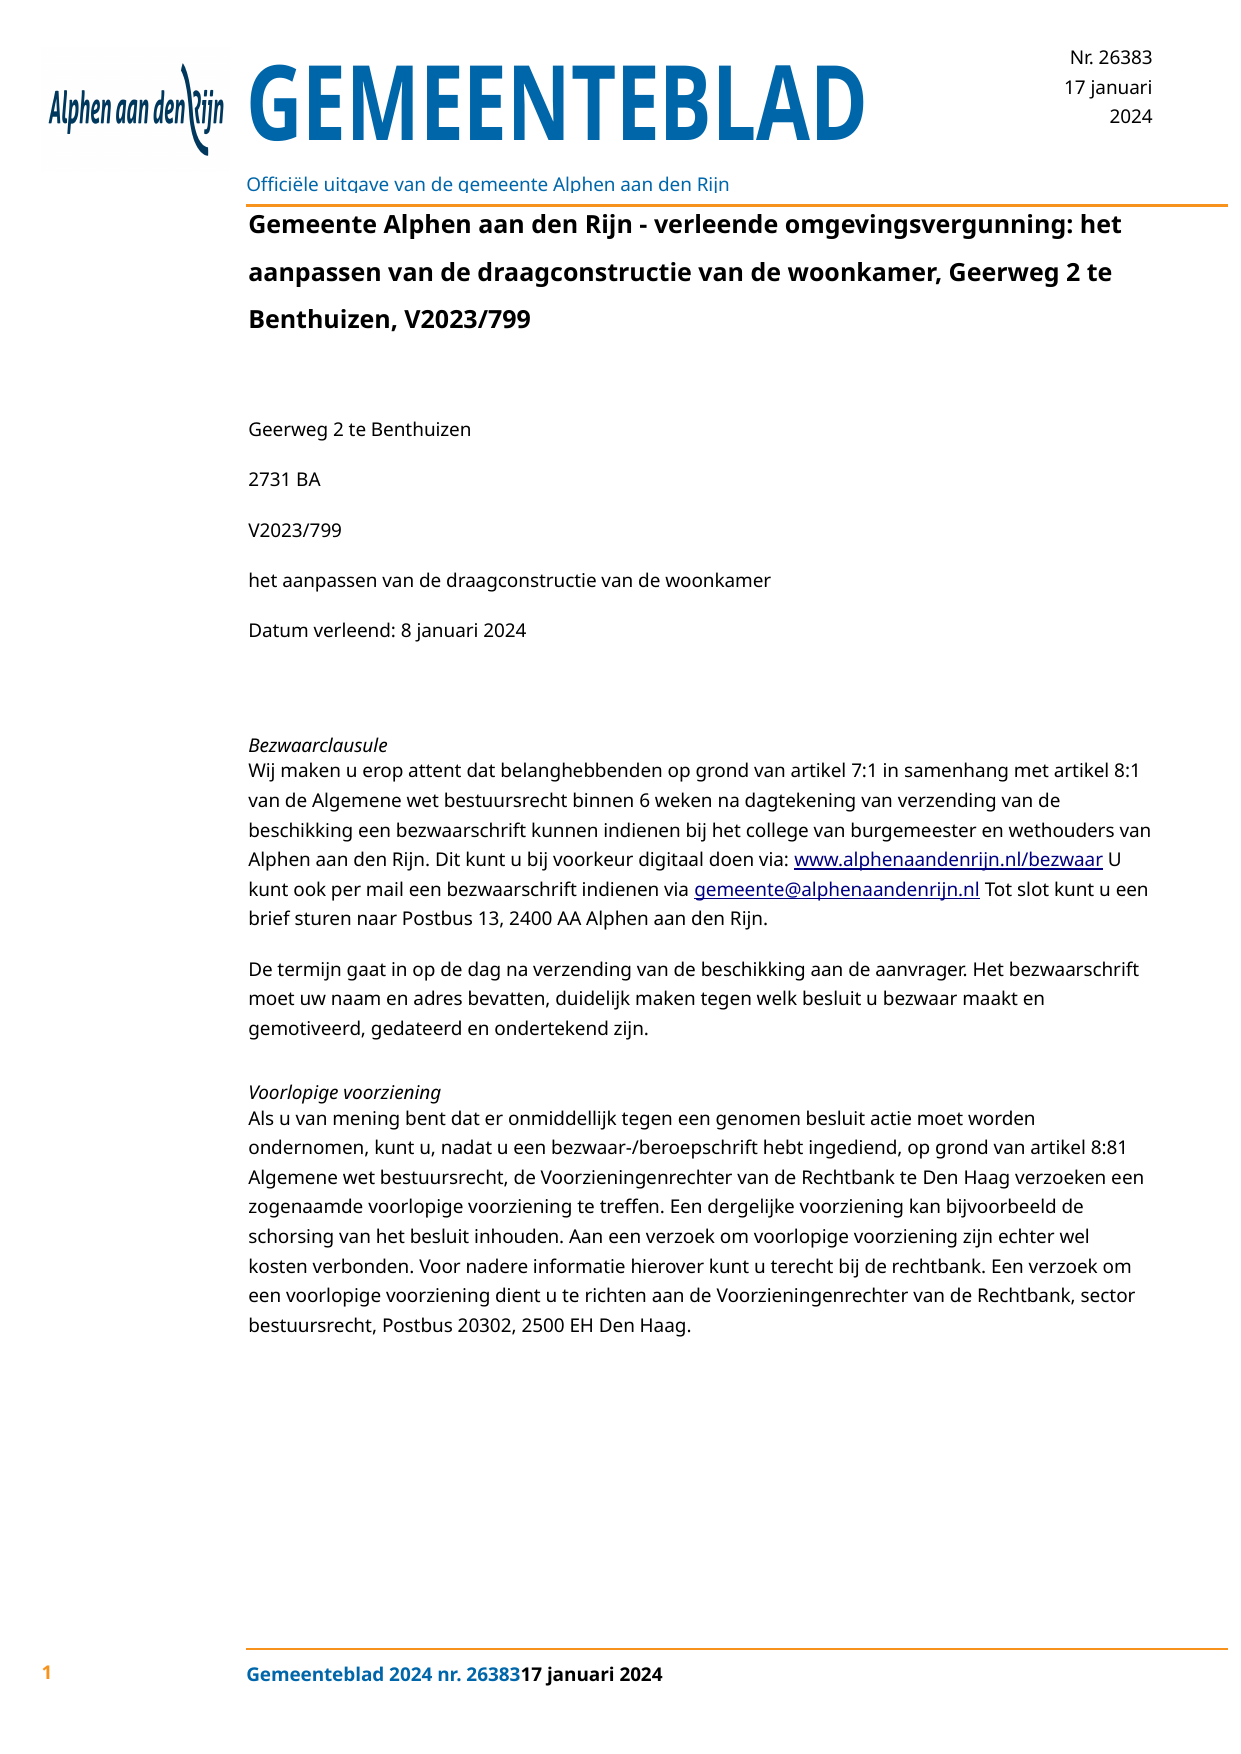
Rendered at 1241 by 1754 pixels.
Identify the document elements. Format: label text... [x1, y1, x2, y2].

text 2731 BA [248, 466, 1152, 492]
text V2023/799 [248, 517, 1152, 542]
picture [41, 47, 231, 172]
text het aanpassen van de draagconstructie van de woonkamer [248, 567, 1152, 593]
text De termijn gaat in op de dag na verzending van de beschikking aan de aanvrager. Het bezwaarschrift moet uw naam en adres bevatten, duidelijk maken tegen welk besluit u bezwaar maakt en gemotiveerd, gedateerd en ondertekend zijn. [248, 956, 1152, 1041]
text Wij maken u erop attent dat belanghebbenden op grond van artikel 7:1 in samenhang met artikel 8:1 van de Algemene wet bestuursrecht binnen 6 weken na dagtekening van verzending van de beschikking een bezwaarschrift kunnen indienen bij het college van burgemeester en wethouders van Alphen aan den Rijn. Dit kunt u bij voorkeur digitaal doen via: www.alphenaandenrijn.nl/bezwaar U kunt ook per mail een bezwaarschrift indienen via gemeente@alphenaandenrijn.nl Tot slot kunt u een brief sturen naar Postbus 13, 2400 AA Alphen aan den Rijn. [248, 758, 1152, 931]
text Bezwaarclausule [248, 732, 1152, 758]
text Voorlopige voorziening [248, 1079, 1152, 1105]
text Geerweg 2 te Benthuizen [248, 416, 1152, 442]
text Gemeente Alphen aan den Rijn - verleende omgevingsvergunning: het aanpassen van de draagconstructie van de woonkamer, Geerweg 2 te Benthuizen, V2023/799 [248, 207, 1152, 336]
text Datum verleend: 8 januari 2024 [248, 618, 1152, 643]
text Als u van mening bent dat er onmiddellijk tegen een genomen besluit actie moet worden ondernomen, kunt u, nadat u een bezwaar-/beroepschrift hebt ingediend, op grond van artikel 8:81 Algemene wet bestuursrecht, de Voorzieningenrechter van de Rechtbank te Den Haag verzoeken een zogenaamde voorlopige voorziening te treffen. Een dergelijke voorziening kan bijvoorbeeld de schorsing van het besluit inhouden. Aan een verzoek om voorlopige voorziening zijn echter wel kosten verbonden. Voor nadere informatie hierover kunt u terecht bij de rechtbank. Een verzoek om een voorlopige voorziening dient u te richten aan de Voorzieningenrechter van de Rechtbank, sector bestuursrecht, Postbus 20302, 2500 EH Den Haag. [248, 1105, 1152, 1338]
